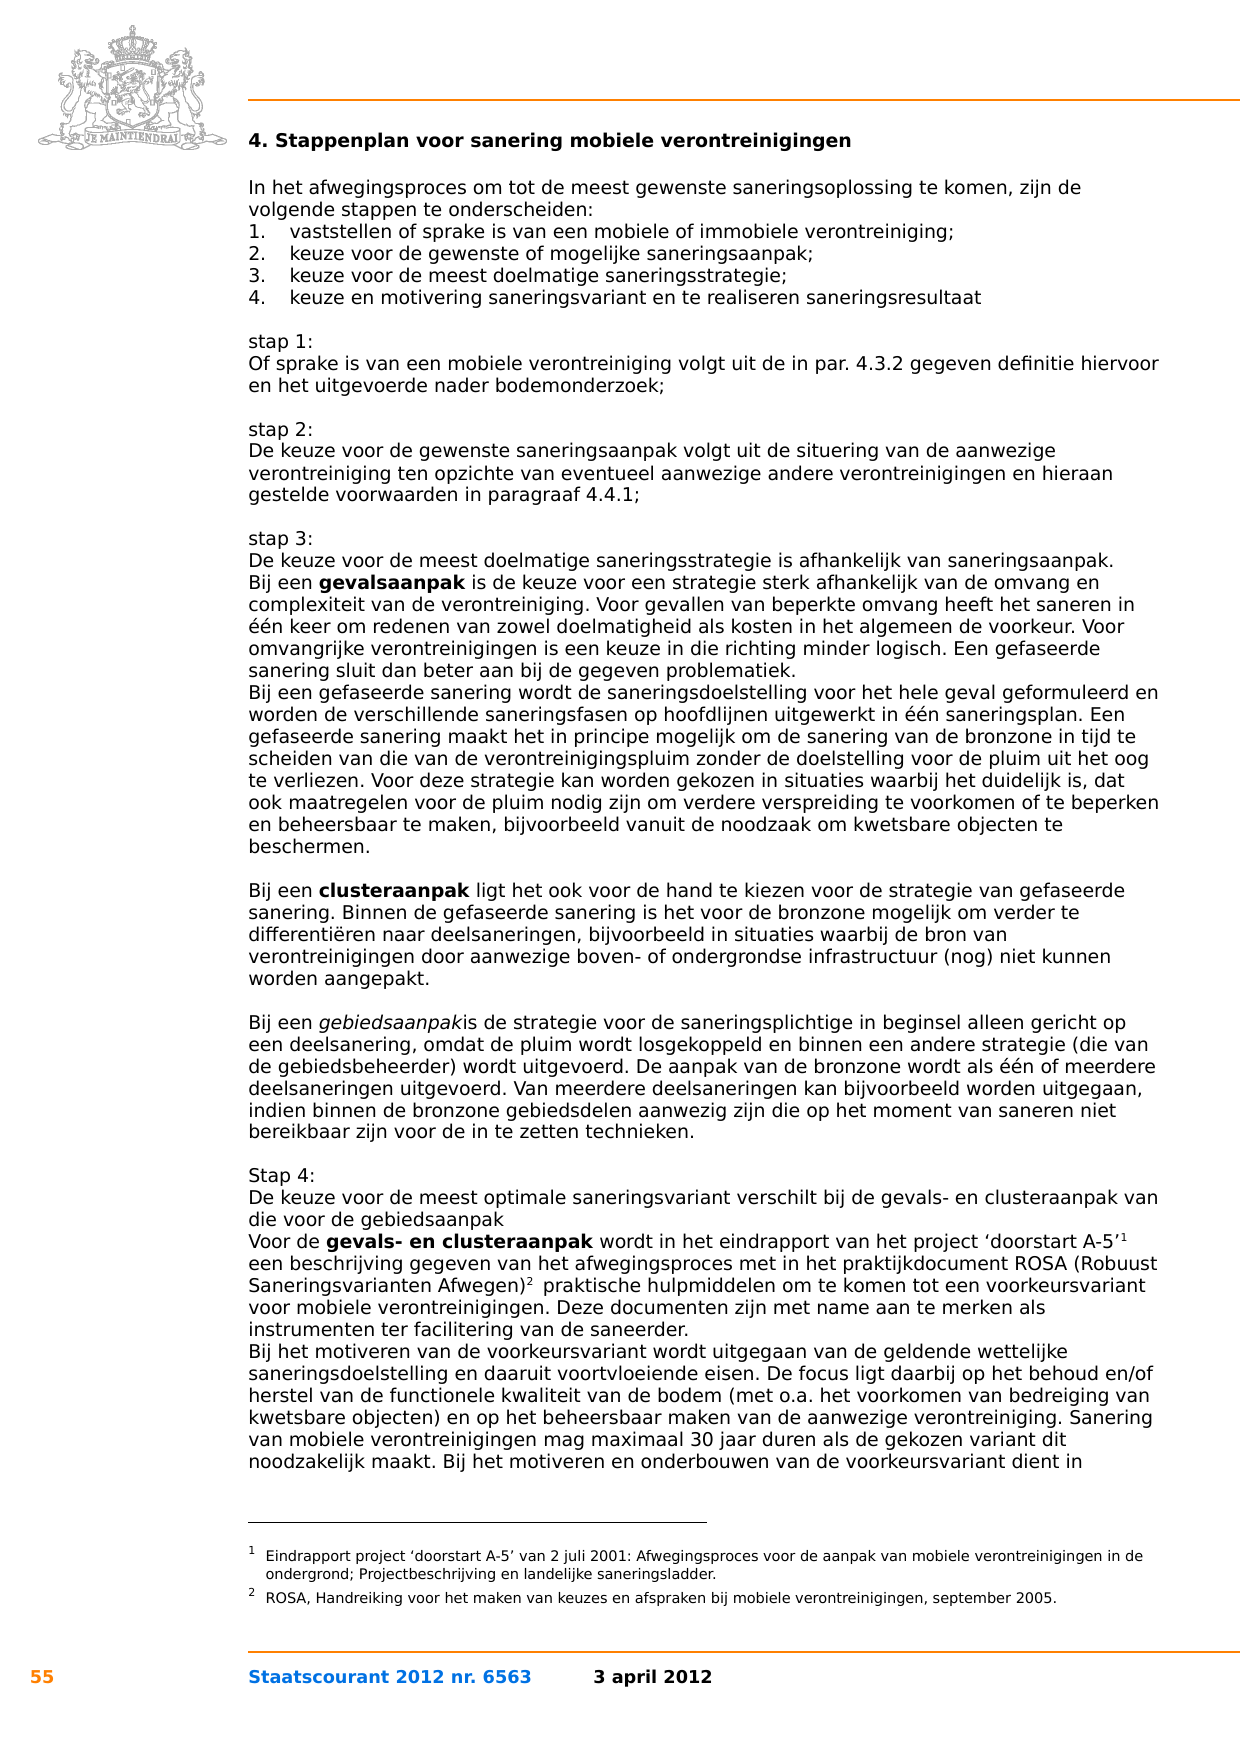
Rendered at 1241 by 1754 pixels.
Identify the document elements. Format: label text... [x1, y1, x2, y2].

text Stap 4: [248, 1165, 1163, 1187]
text De keuze voor de meest optimale saneringsvariant verschilt bij de gevals- en clusteraanpak van die voor de gebiedsaanpak [248, 1187, 1163, 1231]
text stap 1: [248, 331, 1163, 353]
subtitle 4. Stappenplan voor sanering mobiele verontreinigingen [248, 130, 1163, 152]
picture [38, 25, 227, 150]
text Of sprake is van een mobiele verontreiniging volgt uit de in par. 4.3.2 gegeven definitie hiervoor en het uitgevoerde nader bodemonderzoek; [248, 353, 1163, 397]
text Bij een gebiedsaanpakis de strategie voor de saneringsplichtige in beginsel alleen gericht op een deelsanering, omdat de pluim wordt losgekoppeld en binnen een andere strategie (die van de gebiedsbeheerder) wordt uitgevoerd. De aanpak van de bronzone wordt als één of meerdere deelsaneringen uitgevoerd. Van meerdere deelsaneringen kan bijvoorbeeld worden uitgegaan, indien binnen de bronzone gebiedsdelen aanwezig zijn die op het moment van saneren niet bereikbaar zijn voor de in te zetten technieken. [248, 1012, 1163, 1143]
text stap 3: [248, 528, 1163, 550]
text De keuze voor de gewenste saneringsaanpak volgt uit de situering van de aanwezige verontreiniging ten opzichte van eventueel aanwezige andere verontreinigingen en hieraan gestelde voorwaarden in paragraaf 4.4.1; [248, 440, 1163, 506]
text De keuze voor de meest doelmatige saneringsstrategie is afhankelijk van saneringsaanpak. [248, 550, 1163, 572]
text 2. keuze voor de gewenste of mogelijke saneringsaanpak; [248, 243, 1163, 265]
text stap 2: [248, 418, 1163, 440]
text 4. keuze en motivering saneringsvariant en te realiseren saneringsresultaat [248, 287, 1163, 309]
text Eindrapport project ‘doorstart A-5’ van 2 juli 2001: Afwegingsproces voor de aanpak van mobiele verontreinigingen in de ondergrond; Projectbeschrijving en landelijke saneringsladder. [248, 1544, 1163, 1583]
text Voor de gevals- en clusteraanpak wordt in het eindrapport van het project ‘doorstart A-5’ een beschrijving gegeven van het afwegingsproces met in het praktijkdocument ROSA (Robuust Saneringsvarianten Afwegen) praktische hulpmiddelen om te komen tot een voorkeursvariant voor mobiele verontreinigingen. Deze documenten zijn met name aan te merken als instrumenten ter facilitering van de saneerder. [248, 1231, 1163, 1341]
text Bij een gefaseerde sanering wordt de saneringsdoelstelling voor het hele geval geformuleerd en worden de verschillende saneringsfasen op hoofdlijnen uitgewerkt in één saneringsplan. Een gefaseerde sanering maakt het in principe mogelijk om de sanering van de bronzone in tijd te scheiden van die van de verontreinigingspluim zonder de doelstelling voor de pluim uit het oog te verliezen. Voor deze strategie kan worden gekozen in situaties waarbij het duidelijk is, dat ook maatregelen voor de pluim nodig zijn om verdere verspreiding te voorkomen of te beperken en beheersbaar te maken, bijvoorbeeld vanuit de noodzaak om kwetsbare objecten te beschermen. [248, 682, 1163, 858]
text Bij het motiveren van de voorkeursvariant wordt uitgegaan van de geldende wettelijke saneringsdoelstelling en daaruit voortvloeiende eisen. De focus ligt daarbij op het behoud en/of herstel van de functionele kwaliteit van de bodem (met o.a. het voorkomen van bedreiging van kwetsbare objecten) en op het beheersbaar maken van de aanwezige verontreiniging. Sanering van mobiele verontreinigingen mag maximaal 30 jaar duren als de gekozen variant dit noodzakelijk maakt. Bij het motiveren en onderbouwen van de voorkeursvariant dient in [248, 1341, 1163, 1473]
text Bij een gevalsaanpak is de keuze voor een strategie sterk afhankelijk van de omvang en complexiteit van de verontreiniging. Voor gevallen van beperkte omvang heeft het saneren in één keer om redenen van zowel doelmatigheid als kosten in het algemeen de voorkeur. Voor omvangrijke verontreinigingen is een keuze in die richting minder logisch. Een gefaseerde sanering sluit dan beter aan bij de gegeven problematiek. [248, 572, 1163, 682]
text 1. vaststellen of sprake is van een mobiele of immobiele verontreiniging; [248, 221, 1163, 243]
text In het afwegingsproces om tot de meest gewenste saneringsoplossing te komen, zijn de volgende stappen te onderscheiden: [248, 177, 1163, 221]
text ROSA, Handreiking voor het maken van keuzes en afspraken bij mobiele verontreinigingen, september 2005. [248, 1586, 1163, 1608]
text 3. keuze voor de meest doelmatige saneringsstrategie; [248, 265, 1163, 287]
text Bij een clusteraanpak ligt het ook voor de hand te kiezen voor de strategie van gefaseerde sanering. Binnen de gefaseerde sanering is het voor de bronzone mogelijk om verder te differentiëren naar deelsaneringen, bijvoorbeeld in situaties waarbij de bron van verontreinigingen door aanwezige boven- of ondergrondse infrastructuur (nog) niet kunnen worden aangepakt. [248, 880, 1163, 990]
